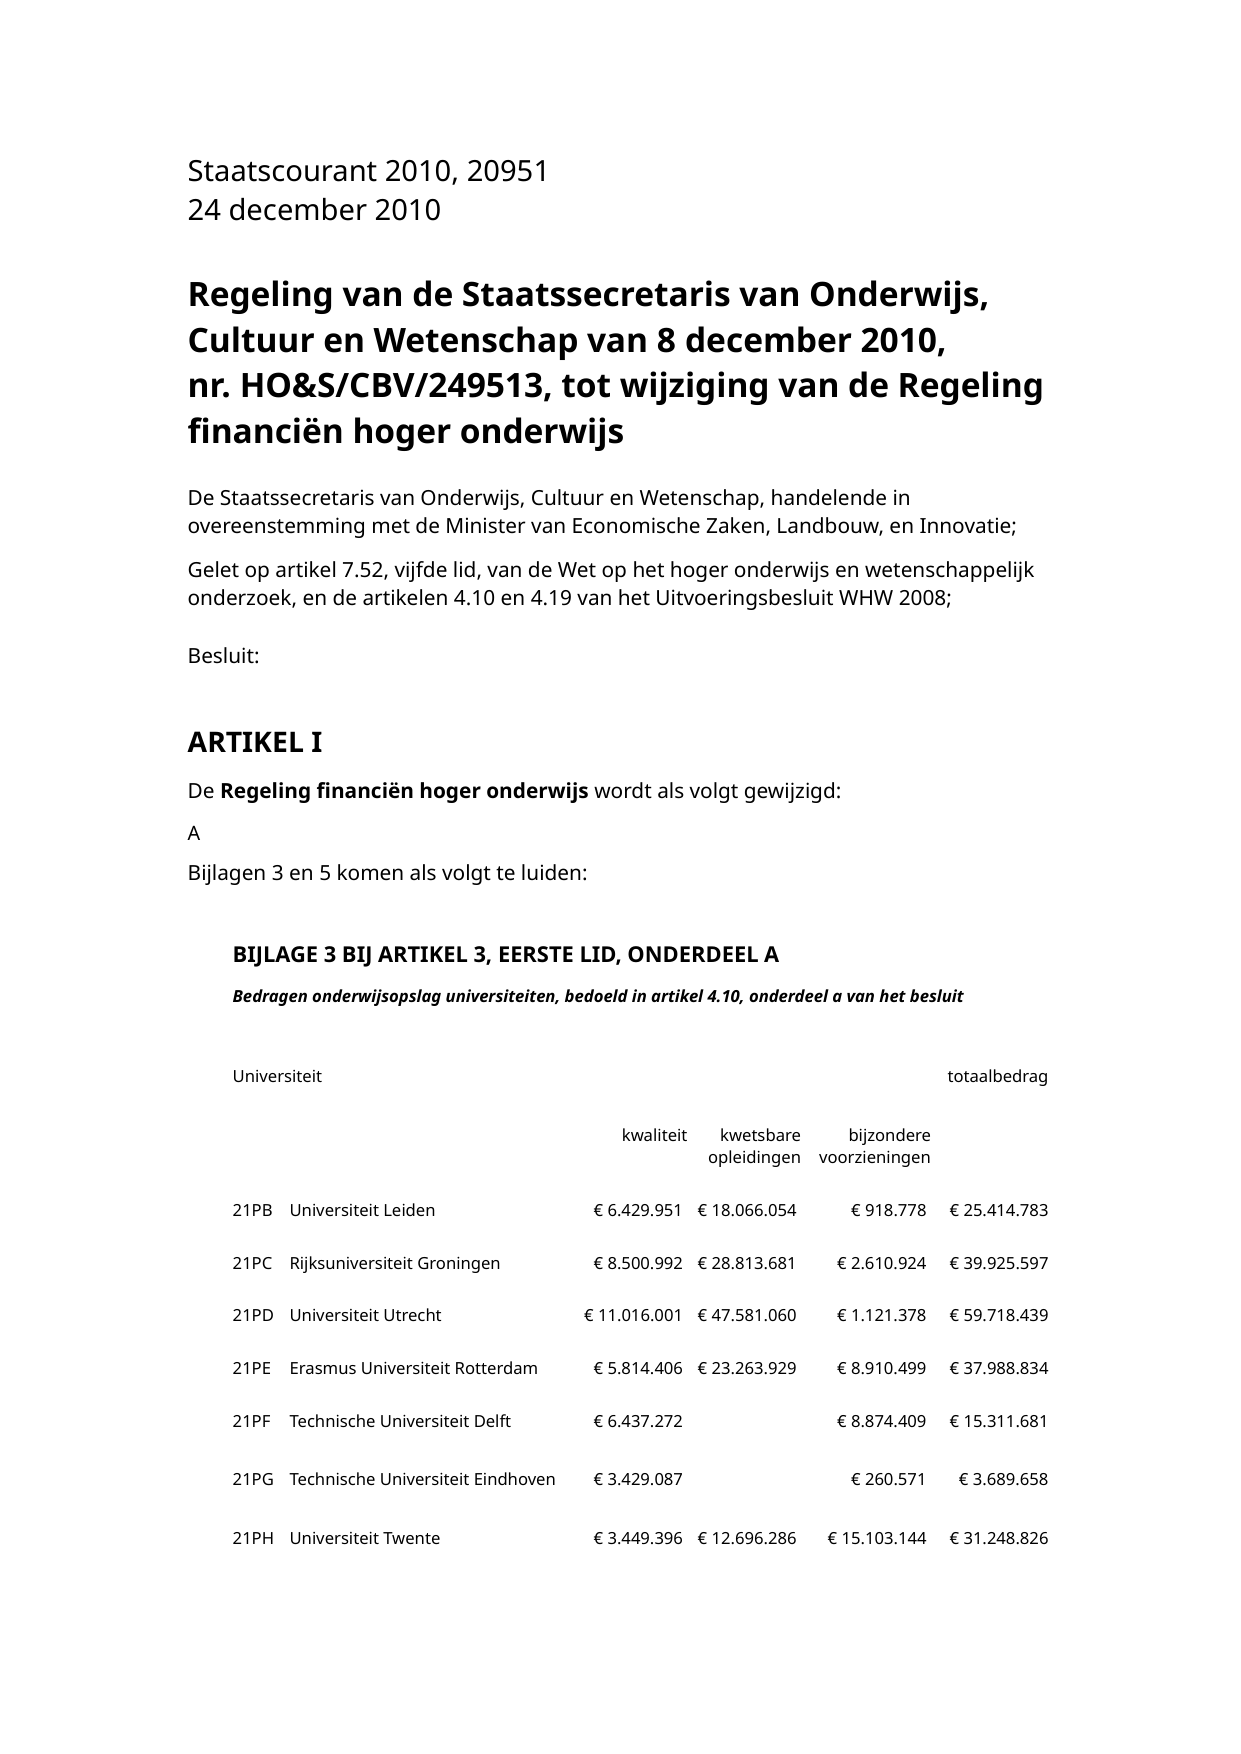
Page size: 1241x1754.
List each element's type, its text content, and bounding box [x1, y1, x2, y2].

table_cell Erasmus Universiteit Rotterdam [289, 1357, 557, 1409]
table_cell bijzondere voorzieningen [801, 1123, 931, 1199]
table_cell 21PC [233, 1251, 289, 1304]
table_cell Universiteit Twente [289, 1526, 557, 1549]
table_cell 21PF [233, 1410, 289, 1468]
table_cell € 2.610.924 [801, 1251, 931, 1304]
table_cell Universiteit Utrecht [289, 1304, 557, 1357]
table_cell [687, 1410, 801, 1468]
table_cell € 6.437.272 [557, 1410, 687, 1468]
table_cell € 59.718.439 [931, 1304, 1053, 1357]
table_cell € 8.910.499 [801, 1357, 931, 1409]
table_cell € 28.813.681 [687, 1251, 801, 1304]
text A [187, 820, 1053, 847]
table_cell € 31.248.826 [931, 1526, 1053, 1549]
table_cell € 37.988.834 [931, 1357, 1053, 1409]
table_cell € 12.696.286 [687, 1526, 801, 1549]
text De Staatssecretaris van Onderwijs, Cultuur en Wetenschap, handelende in overeenstemming met de Minister van Economische Zaken, Landbouw, en Innovatie; [187, 483, 1053, 540]
table_cell € 6.429.951 [557, 1199, 687, 1251]
table_cell € 18.066.054 [687, 1199, 801, 1251]
subtitle BIJLAGE 3 BIJ ARTIKEL 3, EERSTE LID, ONDERDEEL A [232, 939, 1053, 969]
table_cell 21PD [233, 1304, 289, 1357]
text Bijlagen 3 en 5 komen als volgt te luiden: [187, 858, 1053, 887]
table_cell Technische Universiteit Eindhoven [289, 1468, 557, 1526]
table_header totaalbedrag [931, 1065, 1053, 1199]
table_cell € 5.814.406 [557, 1357, 687, 1409]
text Bedragen onderwijsopslag universiteiten, bedoeld in artikel 4.10, onderdeel a van het besluit [232, 984, 1053, 1007]
text Besluit: [187, 642, 1053, 670]
table_header [557, 1065, 931, 1123]
subtitle Regeling van de Staatssecretaris van Onderwijs, Cultuur en Wetenschap van 8 december 2010, nr. HO&S/CBV/249513, tot wijziging van de Regeling financiën hoger onderwijs [187, 271, 1053, 453]
table_cell Technische Universiteit Delft [289, 1410, 557, 1468]
table_cell € 8.500.992 [557, 1251, 687, 1304]
table_cell 21PG [233, 1468, 289, 1526]
table_cell € 15.311.681 [931, 1410, 1053, 1468]
table_cell 21PH [233, 1526, 289, 1549]
table_cell € 1.121.378 [801, 1304, 931, 1357]
table_cell Rijksuniversiteit Groningen [289, 1251, 557, 1304]
table_cell € 47.581.060 [687, 1304, 801, 1357]
table_cell [687, 1468, 801, 1526]
table_cell € 11.016.001 [557, 1304, 687, 1357]
table_cell Universiteit Leiden [289, 1199, 557, 1251]
text De Regeling financiën hoger onderwijs wordt als volgt gewijzigd: [187, 776, 1053, 805]
table_cell € 23.263.929 [687, 1357, 801, 1409]
text 24 december 2010 [187, 190, 1053, 229]
table_cell € 25.414.783 [931, 1199, 1053, 1251]
table_cell € 8.874.409 [801, 1410, 931, 1468]
table_cell € 15.103.144 [801, 1526, 931, 1549]
table_cell € 39.925.597 [931, 1251, 1053, 1304]
table_cell kwetsbare opleidingen [687, 1123, 801, 1199]
table_cell € 3.429.087 [557, 1468, 687, 1526]
table_cell € 918.778 [801, 1199, 931, 1251]
table_cell € 3.449.396 [557, 1526, 687, 1549]
subtitle ARTIKEL I [187, 723, 1053, 761]
table_header Universiteit [233, 1065, 557, 1199]
table_cell € 3.689.658 [931, 1468, 1053, 1526]
text Staatscourant 2010, 20951 [187, 150, 1053, 190]
text Gelet op artikel 7.52, vijfde lid, van de Wet op het hoger onderwijs en wetenschappelijk onderzoek, en de artikelen 4.10 en 4.19 van het Uitvoeringsbesluit WHW 2008; [187, 555, 1053, 612]
table_cell 21PB [233, 1199, 289, 1251]
table_cell € 260.571 [801, 1468, 931, 1526]
table_cell 21PE [233, 1357, 289, 1409]
table_cell kwaliteit [557, 1123, 687, 1199]
